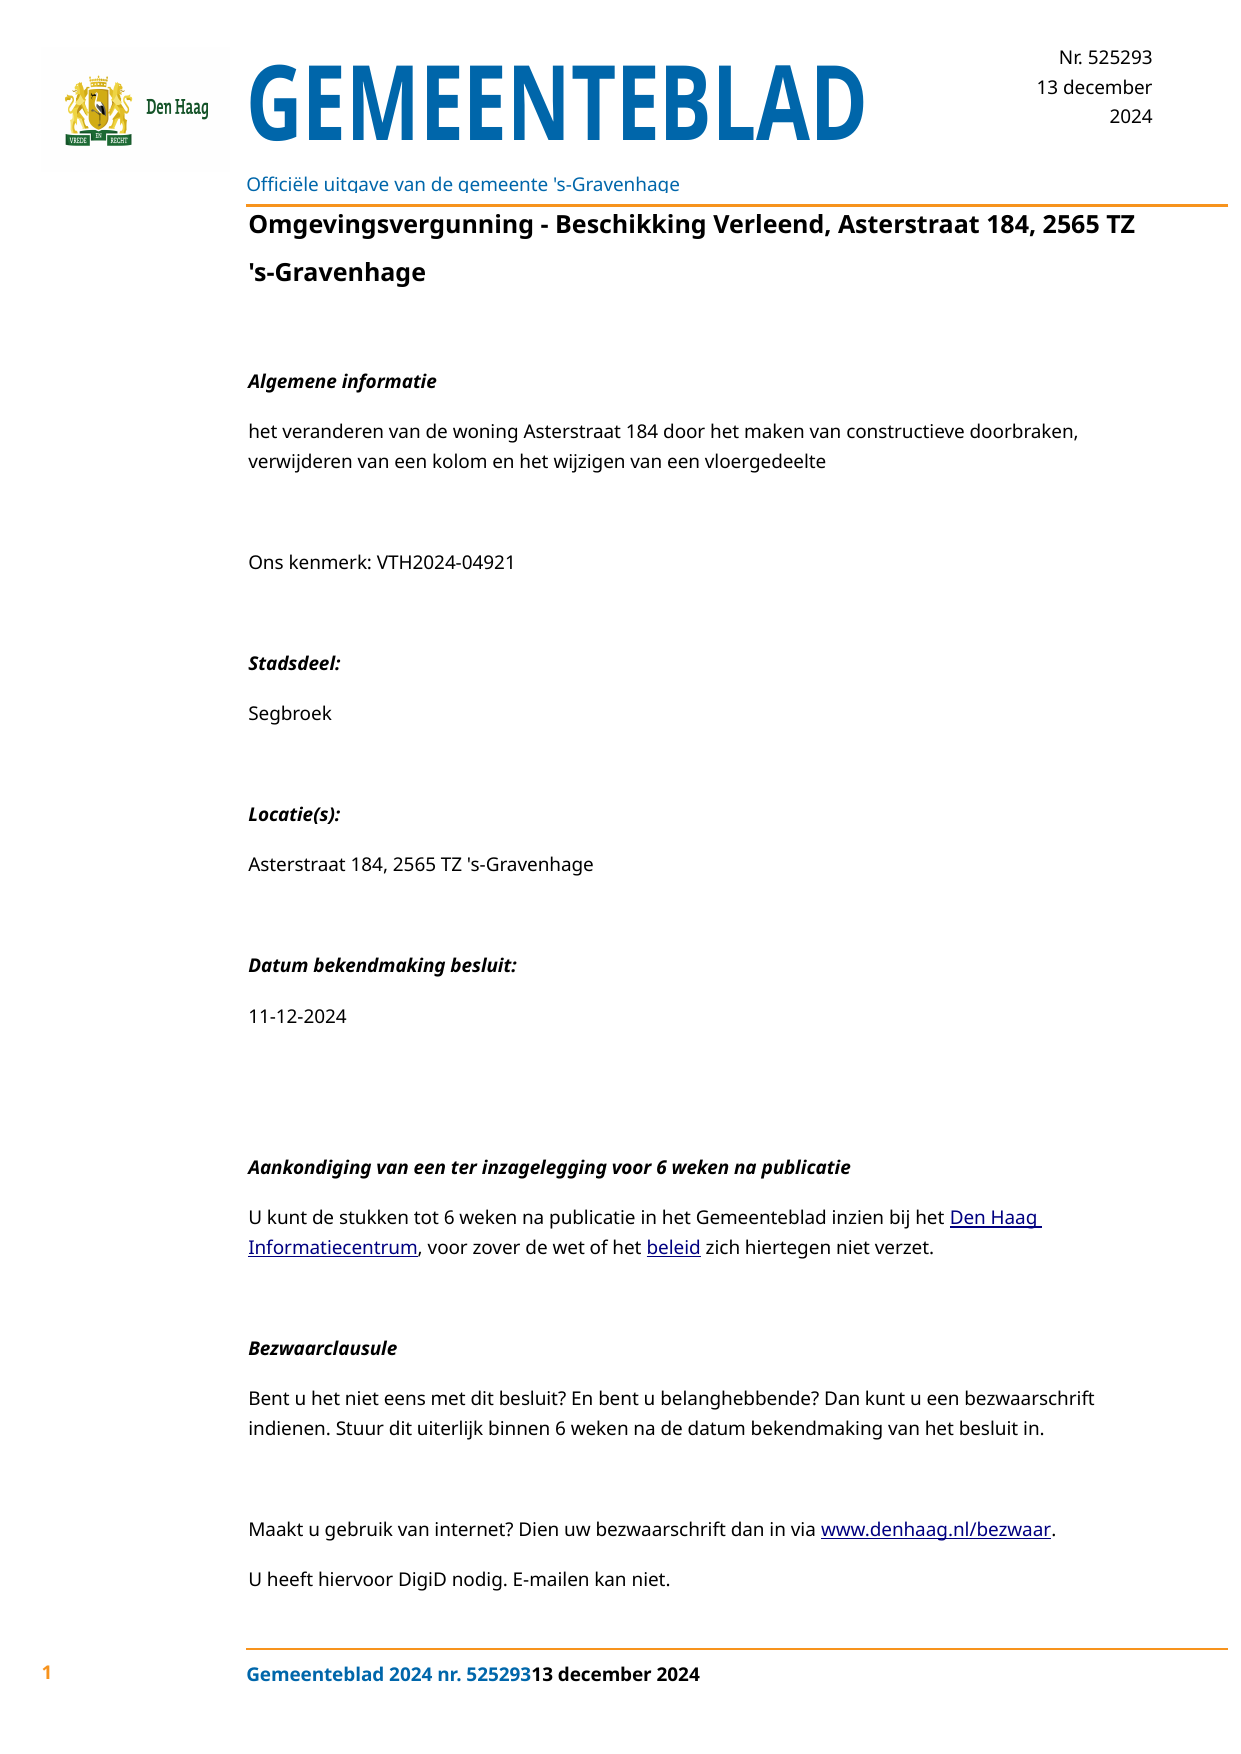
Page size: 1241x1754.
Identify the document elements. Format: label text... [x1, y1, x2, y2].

text 11-12-2024 [248, 1003, 1152, 1029]
text U kunt de stukken tot 6 weken na publicatie in het Gemeenteblad inzien bij het Den Haag Informatiecentrum, voor zover de wet of het beleid zich hiertegen niet verzet. [248, 1204, 1152, 1260]
text U heeft hiervoor DigiD nodig. E-mailen kan niet. [248, 1566, 1152, 1592]
text Datum bekendmaking besluit: [248, 952, 1152, 978]
text Locatie(s): [248, 801, 1152, 827]
text Maakt u gebruik van internet? Dien uw bezwaarschrift dan in via www.denhaag.nl/bezwaar. [248, 1516, 1152, 1542]
text Algemene informatie [248, 368, 1152, 394]
text Bezwaarclausule [248, 1335, 1152, 1361]
picture [41, 47, 231, 172]
text Omgevingsvergunning - Beschikking Verleend, Asterstraat 184, 2565 TZ 's-Gravenhage [248, 207, 1152, 288]
text Asterstraat 184, 2565 TZ 's-Gravenhage [248, 852, 1152, 877]
text Segbroek [248, 700, 1152, 726]
text het veranderen van de woning Asterstraat 184 door het maken van constructieve doorbraken, verwijderen van een kolom en het wijzigen van een vloergedeelte [248, 419, 1152, 474]
text Ons kenmerk: VTH2024-04921 [248, 549, 1152, 575]
text Aankondiging van een ter inzagelegging voor 6 weken na publicatie [248, 1154, 1152, 1180]
text Stadsdeel: [248, 650, 1152, 676]
text Bent u het niet eens met dit besluit? En bent u belanghebbende? Dan kunt u een bezwaarschrift indienen. Stuur dit uiterlijk binnen 6 weken na de datum bekendmaking van het besluit in. [248, 1385, 1152, 1441]
